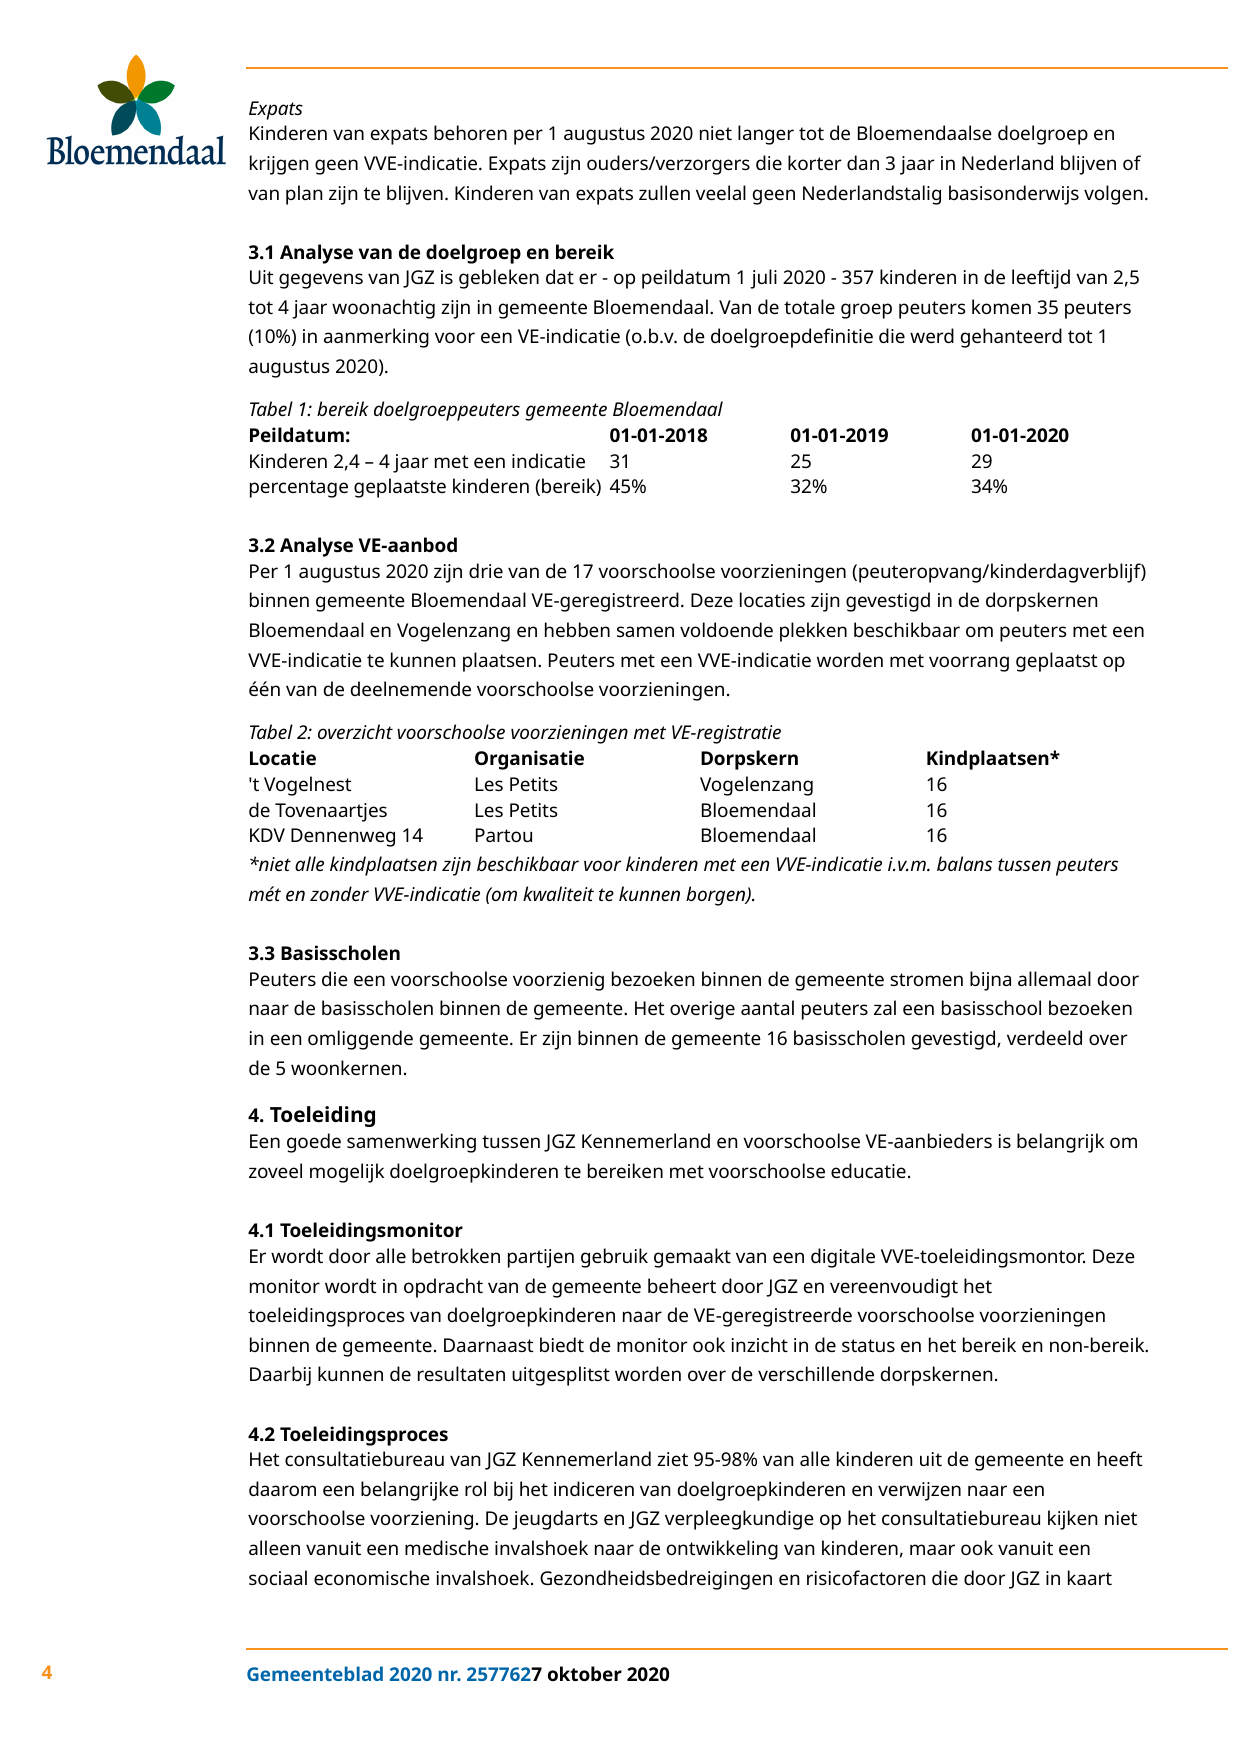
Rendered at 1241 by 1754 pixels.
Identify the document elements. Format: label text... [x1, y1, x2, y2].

table_header Locatie [248, 745, 474, 771]
text Kinderen van expats behoren per 1 augustus 2020 niet langer tot de Bloemendaalse doelgroep en krijgen geen VVE-indicatie. Expats zijn ouders/verzorgers die korter dan 3 jaar in Nederland blijven of van plan zijn te blijven. Kinderen van expats zullen veelal geen Nederlandstalig basisonderwijs volgen. [248, 121, 1152, 205]
table_cell 45% [609, 474, 790, 499]
table_cell 16 [926, 797, 1152, 822]
table_cell 't Vogelnest [248, 771, 474, 797]
table_cell 31 [609, 448, 790, 474]
text 3.1 Analyse van de doelgroep en bereik [248, 239, 1152, 264]
table_cell Kinderen 2,4 – 4 jaar met een indicatie [248, 448, 609, 474]
table_cell 29 [971, 448, 1152, 474]
text Uit gegevens van JGZ is gebleken dat er - op peildatum 1 juli 2020 - 357 kinderen in de leeftijd van 2,5 tot 4 jaar woonachtig zijn in gemeente Bloemendaal. Van de totale groep peuters komen 35 peuters (10%) in aanmerking voor een VE-indicatie (o.b.v. de doelgroepdefinitie die werd gehanteerd tot 1 augustus 2020). [248, 264, 1152, 379]
table_cell Vogelenzang [700, 771, 926, 797]
table_cell 16 [926, 823, 1152, 848]
table_header 01-01-2018 [609, 422, 790, 448]
text 4.2 Toeleidingsproces [248, 1421, 1152, 1446]
table_cell Bloemendaal [700, 797, 926, 822]
table_cell Bloemendaal [700, 823, 926, 848]
text Expats [248, 95, 1152, 121]
table_cell Les Petits [474, 797, 700, 822]
text 3.2 Analyse VE-aanbod [248, 532, 1152, 558]
table_header Kindplaatsen* [926, 745, 1152, 771]
text Tabel 2: overzicht voorschoolse voorzieningen met VE-registratie [248, 719, 1152, 745]
text Het consultatiebureau van JGZ Kennemerland ziet 95-98% van alle kinderen uit de gemeente en heeft daarom een belangrijke rol bij het indiceren van doelgroepkinderen en verwijzen naar een voorschoolse voorziening. De jeugdarts en JGZ verpleegkundige op het consultatiebureau kijken niet alleen vanuit een medische invalshoek naar de ontwikkeling van kinderen, maar ook vanuit een sociaal economische invalshoek. Gezondheidsbedreigingen en risicofactoren die door JGZ in kaart [248, 1446, 1152, 1591]
table_header 01-01-2020 [971, 422, 1152, 448]
table_header Dorpskern [700, 745, 926, 771]
table_cell 32% [790, 474, 971, 499]
table_cell 25 [790, 448, 971, 474]
table_cell Partou [474, 823, 700, 848]
table_header 01-01-2019 [790, 422, 971, 448]
text *niet alle kindplaatsen zijn beschikbaar voor kinderen met een VVE-indicatie i.v.m. balans tussen peuters mét en zonder VVE-indicatie (om kwaliteit te kunnen borgen). [248, 851, 1152, 907]
text Per 1 augustus 2020 zijn drie van de 17 voorschoolse voorzieningen (peuteropvang/kinderdagverblijf) binnen gemeente Bloemendaal VE-geregistreerd. Deze locaties zijn gevestigd in de dorpskernen Bloemendaal en Vogelenzang en hebben samen voldoende plekken beschikbaar om peuters met een VVE-indicatie te kunnen plaatsen. Peuters met een VVE-indicatie worden met voorrang geplaatst op één van de deelnemende voorschoolse voorzieningen. [248, 558, 1152, 702]
table_cell de Tovenaartjes [248, 797, 474, 822]
text Peuters die een voorschoolse voorzienig bezoeken binnen de gemeente stromen bijna allemaal door naar de basisscholen binnen de gemeente. Het overige aantal peuters zal een basisschool bezoeken in een omliggende gemeente. Er zijn binnen de gemeente 16 basisscholen gevestigd, verdeeld over de 5 woonkernen. [248, 966, 1152, 1080]
text 4.1 Toeleidingsmonitor [248, 1217, 1152, 1243]
table_cell 16 [926, 771, 1152, 797]
table_header Organisatie [474, 745, 700, 771]
text 3.3 Basisscholen [248, 940, 1152, 966]
text Er wordt door alle betrokken partijen gebruik gemaakt van een digitale VVE-toeleidingsmontor. Deze monitor wordt in opdracht van de gemeente beheert door JGZ en vereenvoudigt het toeleidingsproces van doelgroepkinderen naar de VE-geregistreerde voorschoolse voorzieningen binnen de gemeente. Daarnaast biedt de monitor ook inzicht in de status en het bereik en non-bereik. Daarbij kunnen de resultaten uitgesplitst worden over de verschillende dorpskernen. [248, 1243, 1152, 1387]
table_cell Les Petits [474, 771, 700, 797]
table_cell KDV Dennenweg 14 [248, 823, 474, 848]
table_cell 34% [971, 474, 1152, 499]
text Een goede samenwerking tussen JGZ Kennemerland en voorschoolse VE-aanbieders is belangrijk om zoveel mogelijk doelgroepkinderen te bereiken met voorschoolse educatie. [248, 1129, 1152, 1184]
table_cell percentage geplaatste kinderen (bereik) [248, 474, 609, 499]
text Tabel 1: bereik doelgroeppeuters gemeente Bloemendaal [248, 396, 1152, 422]
text 4. Toeleiding [248, 1100, 1152, 1129]
table_header Peildatum: [248, 422, 609, 448]
picture [41, 47, 231, 172]
